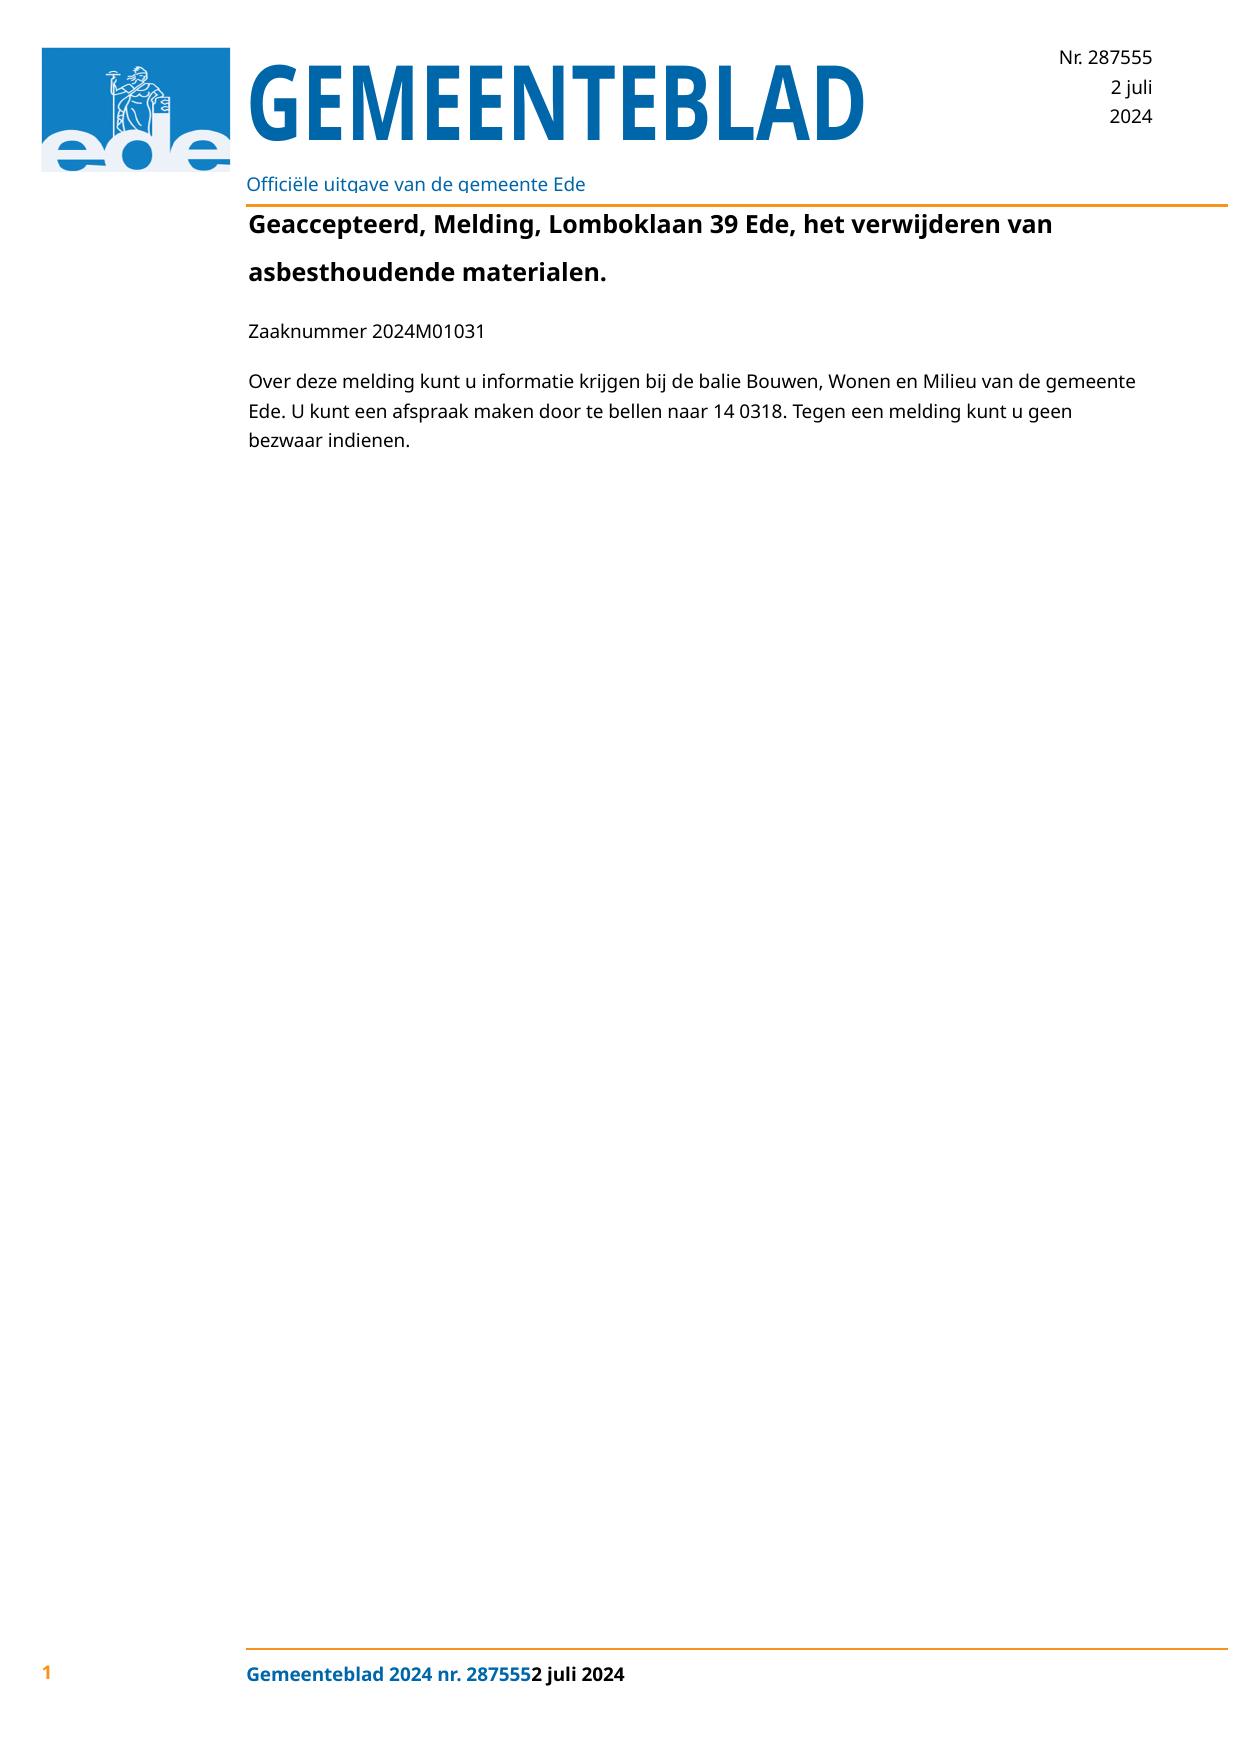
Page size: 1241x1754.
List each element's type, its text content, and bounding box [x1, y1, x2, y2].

text Geaccepteerd, Melding, Lomboklaan 39 Ede, het verwijderen van asbesthoudende materialen. [248, 207, 1152, 288]
text Over deze melding kunt u informatie krijgen bij de balie Bouwen, Wonen en Milieu van de gemeente Ede. U kunt een afspraak maken door te bellen naar 14 0318. Tegen een melding kunt u geen bezwaar indienen. [248, 368, 1152, 453]
text Zaaknummer 2024M01031 [248, 318, 1152, 344]
picture [41, 47, 231, 172]
